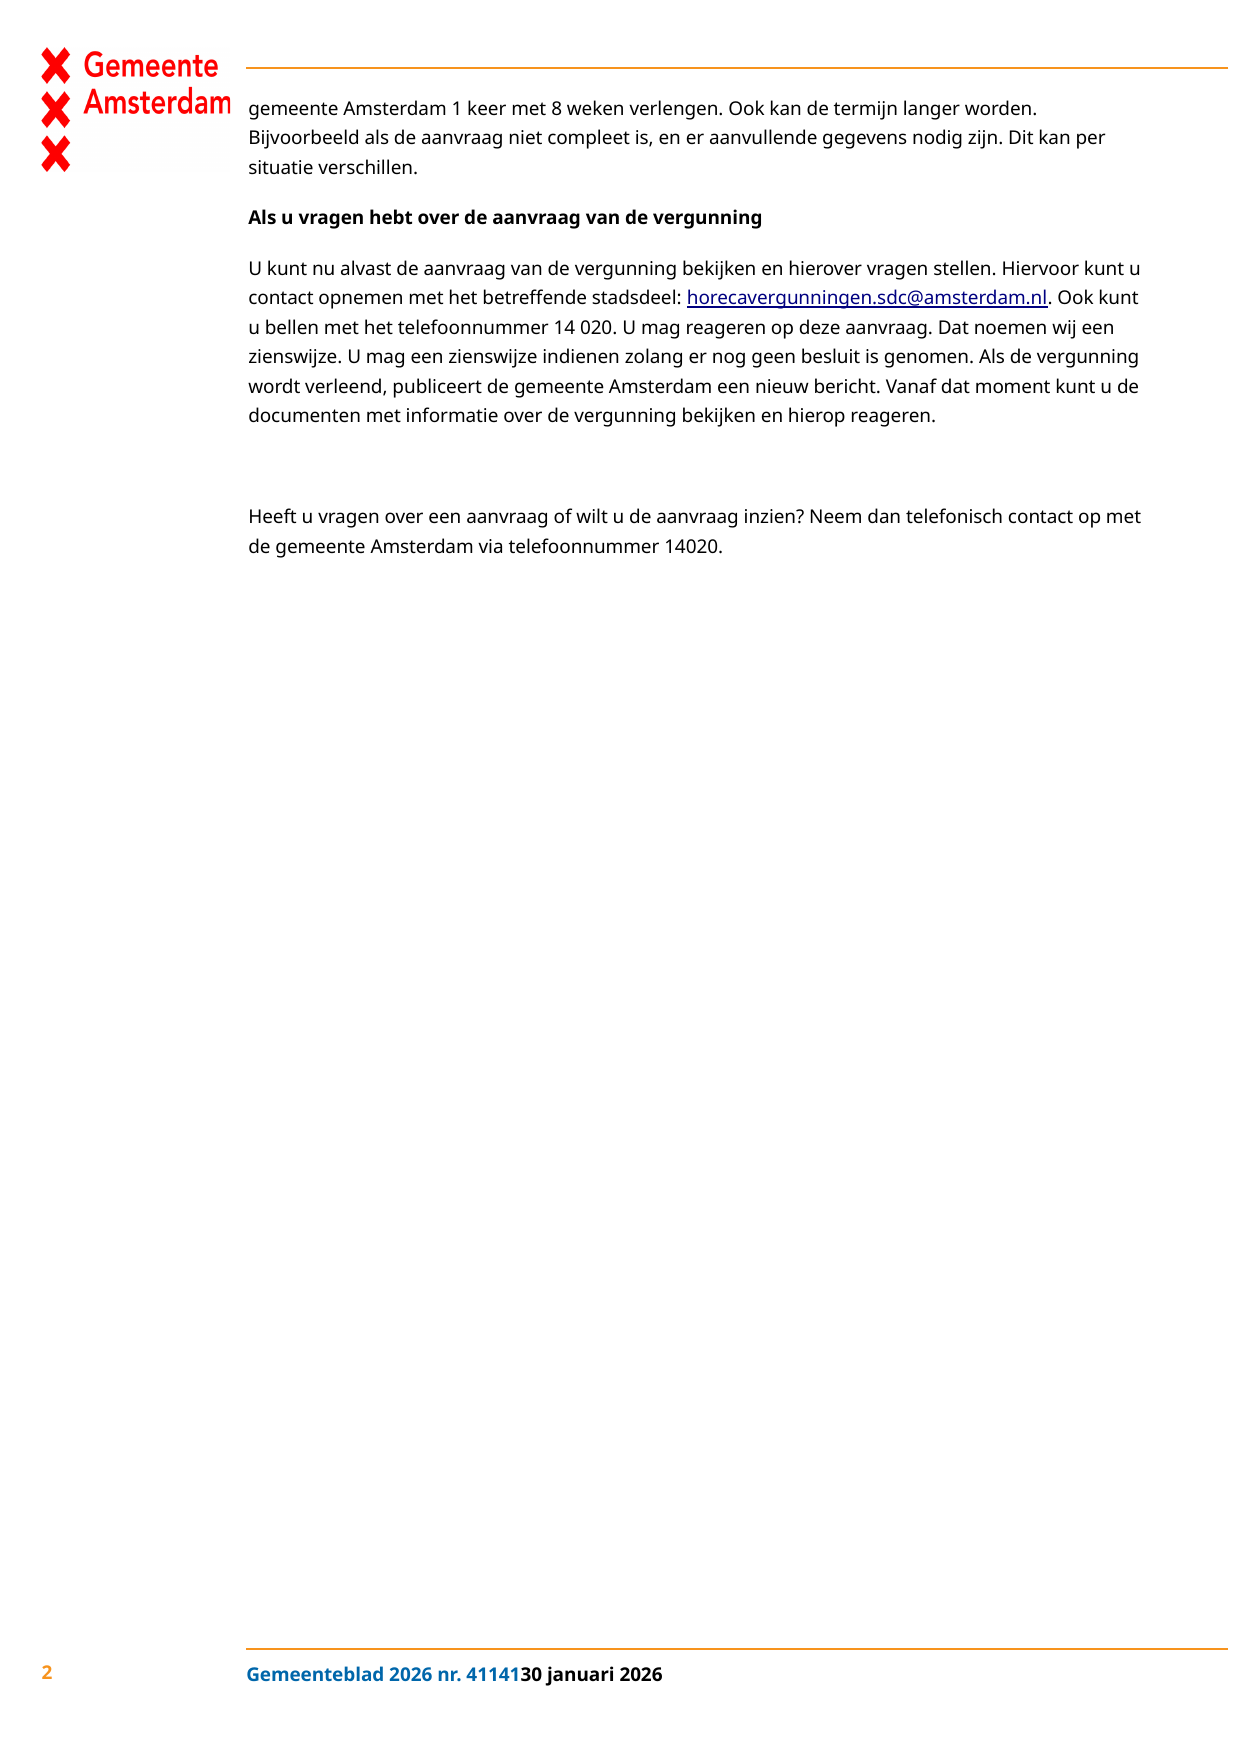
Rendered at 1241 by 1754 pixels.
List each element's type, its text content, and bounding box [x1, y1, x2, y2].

text Heeft u vragen over een aanvraag of wilt u de aanvraag inzien? Neem dan telefonisch contact op met de gemeente Amsterdam via telefoonnummer 14020. [248, 503, 1152, 559]
text Als u vragen hebt over de aanvraag van de vergunning [248, 204, 1152, 230]
text gemeente Amsterdam 1 keer met 8 weken verlengen. Ook kan de termijn langer worden. Bijvoorbeeld als de aanvraag niet compleet is, en er aanvullende gegevens nodig zijn. Dit kan per situatie verschillen. [248, 95, 1152, 180]
text U kunt nu alvast de aanvraag van de vergunning bekijken en hierover vragen stellen. Hiervoor kunt u contact opnemen met het betreffende stadsdeel: horecavergunningen.sdc@amsterdam.nl. Ook kunt u bellen met het telefoonnummer 14 020. U mag reageren op deze aanvraag. Dat noemen wij een zienswijze. U mag een zienswijze indienen zolang er nog geen besluit is genomen. Als de vergunning wordt verleend, publiceert de gemeente Amsterdam een nieuw bericht. Vanaf dat moment kunt u de documenten met informatie over de vergunning bekijken en hierop reageren. [248, 255, 1152, 428]
picture [41, 47, 231, 172]
